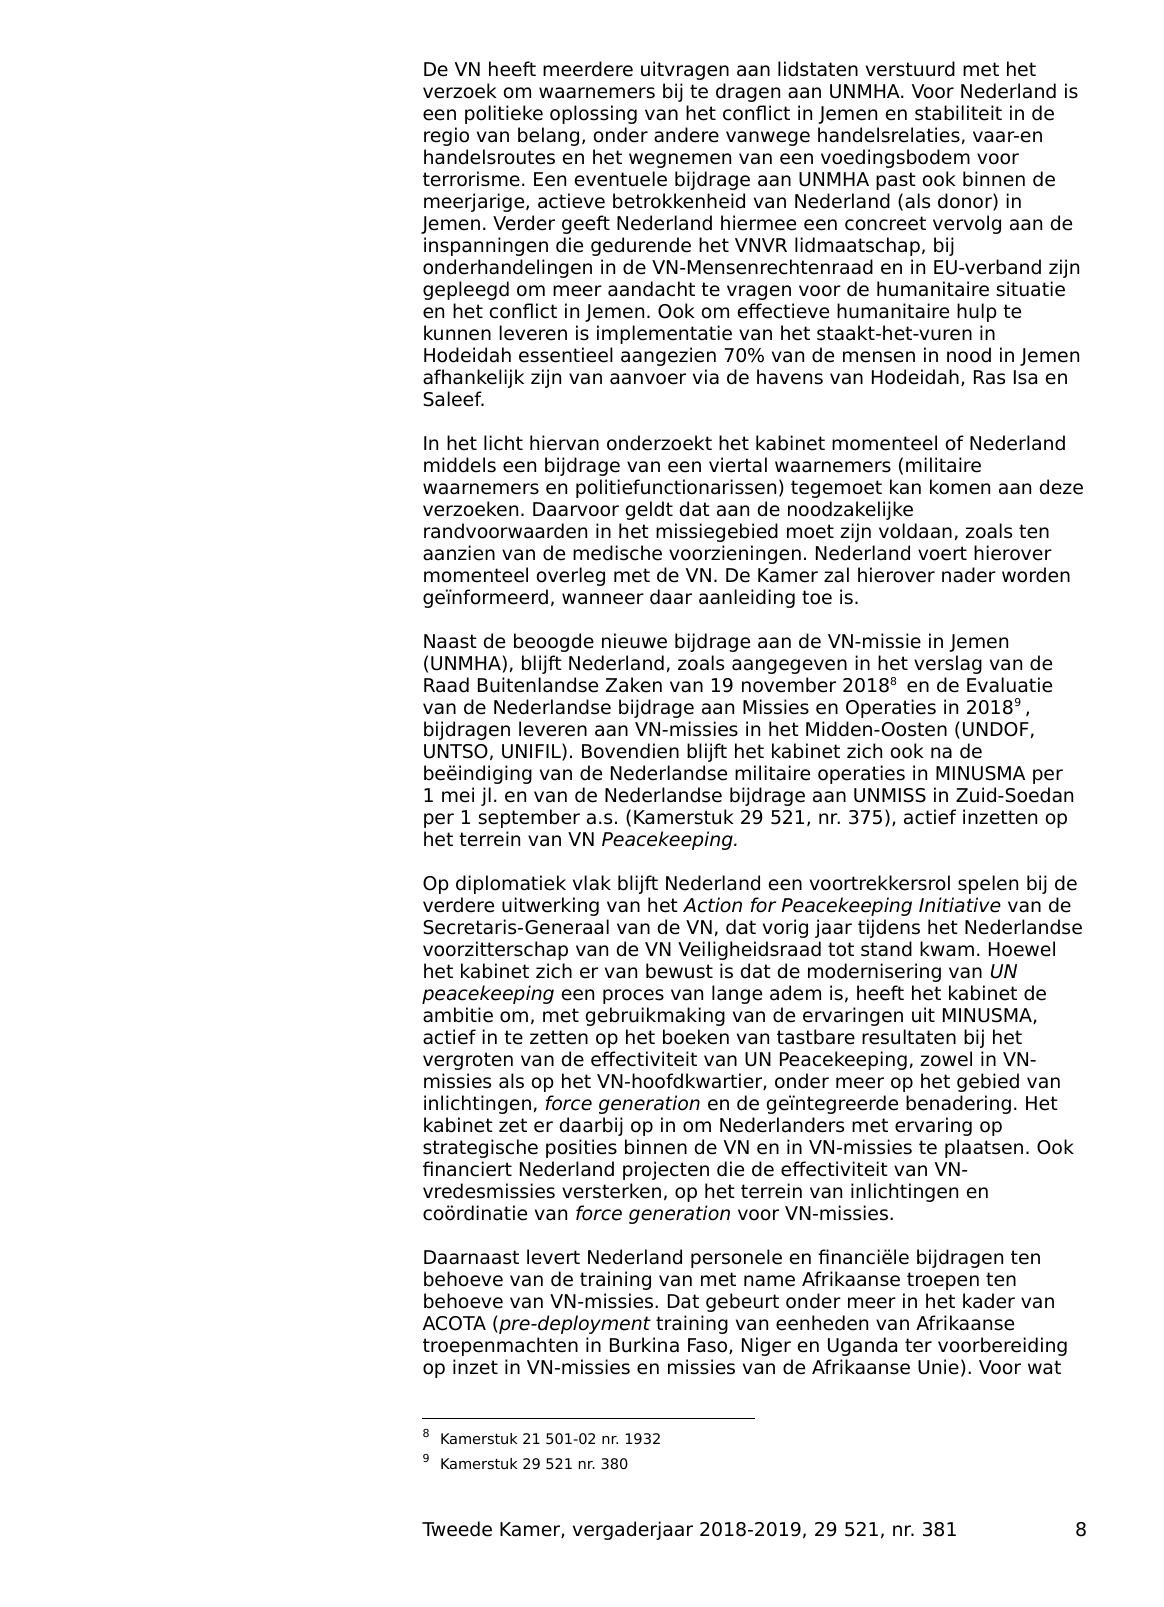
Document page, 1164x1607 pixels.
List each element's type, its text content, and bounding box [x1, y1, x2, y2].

text Naast de beoogde nieuwe bijdrage aan de VN-missie in Jemen (UNMHA), blijft Nederland, zoals aangegeven in het verslag van de Raad Buitenlandse Zaken van 19 november 2018 en de Evaluatie van de Nederlandse bijdrage aan Missies en Operaties in 2018, bijdragen leveren aan VN-missies in het Midden-Oosten (UNDOF, UNTSO, UNIFIL). Bovendien blijft het kabinet zich ook na de beëindiging van de Nederlandse militaire operaties in MINUSMA per 1 mei jl. en van de Nederlandse bijdrage aan UNMISS in Zuid-Soedan per 1 september a.s. (Kamerstuk 29 521, nr. 375), actief inzetten op het terrein van VN Peacekeeping. [422, 631, 1087, 851]
text Op diplomatiek vlak blijft Nederland een voortrekkersrol spelen bij de verdere uitwerking van het Action for Peacekeeping Initiative van de Secretaris-Generaal van de VN, dat vorig jaar tijdens het Nederlandse voorzitterschap van de VN Veiligheidsraad tot stand kwam. Hoewel het kabinet zich er van bewust is dat de modernisering van UN peacekeeping een proces van lange adem is, heeft het kabinet de ambitie om, met gebruikmaking van de ervaringen uit MINUSMA, actief in te zetten op het boeken van tastbare resultaten bij het vergroten van de effectiviteit van UN Peacekeeping, zowel in VN-missies als op het VN-hoofdkwartier, onder meer op het gebied van inlichtingen, force generation en de geïntegreerde benadering. Het kabinet zet er daarbij op in om Nederlanders met ervaring op strategische posities binnen de VN en in VN-missies te plaatsen. Ook financiert Nederland projecten die de effectiviteit van VN-vredesmissies versterken, op het terrein van inlichtingen en coördinatie van force generation voor VN-missies. [422, 873, 1087, 1224]
text De VN heeft meerdere uitvragen aan lidstaten verstuurd met het verzoek om waarnemers bij te dragen aan UNMHA. Voor Nederland is een politieke oplossing van het conflict in Jemen en stabiliteit in de regio van belang, onder andere vanwege handelsrelaties, vaar-en handelsroutes en het wegnemen van een voedingsbodem voor terrorisme. Een eventuele bijdrage aan UNMHA past ook binnen de meerjarige, actieve betrokkenheid van Nederland (als donor) in Jemen. Verder geeft Nederland hiermee een concreet vervolg aan de inspanningen die gedurende het VNVR lidmaatschap, bij onderhandelingen in de VN-Mensenrechtenraad en in EU-verband zijn gepleegd om meer aandacht te vragen voor de humanitaire situatie en het conflict in Jemen. Ook om effectieve humanitaire hulp te kunnen leveren is implementatie van het staakt-het-vuren in Hodeidah essentieel aangezien 70% van de mensen in nood in Jemen afhankelijk zijn van aanvoer via de havens van Hodeidah, Ras Isa en Saleef. [422, 59, 1087, 411]
text Kamerstuk 29 521 nr. 380 [422, 1452, 1087, 1474]
text In het licht hiervan onderzoekt het kabinet momenteel of Nederland middels een bijdrage van een viertal waarnemers (militaire waarnemers en politiefunctionarissen) tegemoet kan komen aan deze verzoeken. Daarvoor geldt dat aan de noodzakelijke randvoorwaarden in het missiegebied moet zijn voldaan, zoals ten aanzien van de medische voorzieningen. Nederland voert hierover momenteel overleg met de VN. De Kamer zal hierover nader worden geïnformeerd, wanneer daar aanleiding toe is. [422, 433, 1087, 609]
text Daarnaast levert Nederland personele en financiële bijdragen ten behoeve van de training van met name Afrikaanse troepen ten behoeve van VN-missies. Dat gebeurt onder meer in het kader van ACOTA (pre-deployment training van eenheden van Afrikaanse troepenmachten in Burkina Faso, Niger en Uganda ter voorbereiding op inzet in VN-missies en missies van de Afrikaanse Unie). Voor wat [422, 1247, 1087, 1379]
text Kamerstuk 21 501-02 nr. 1932 [422, 1427, 1087, 1449]
